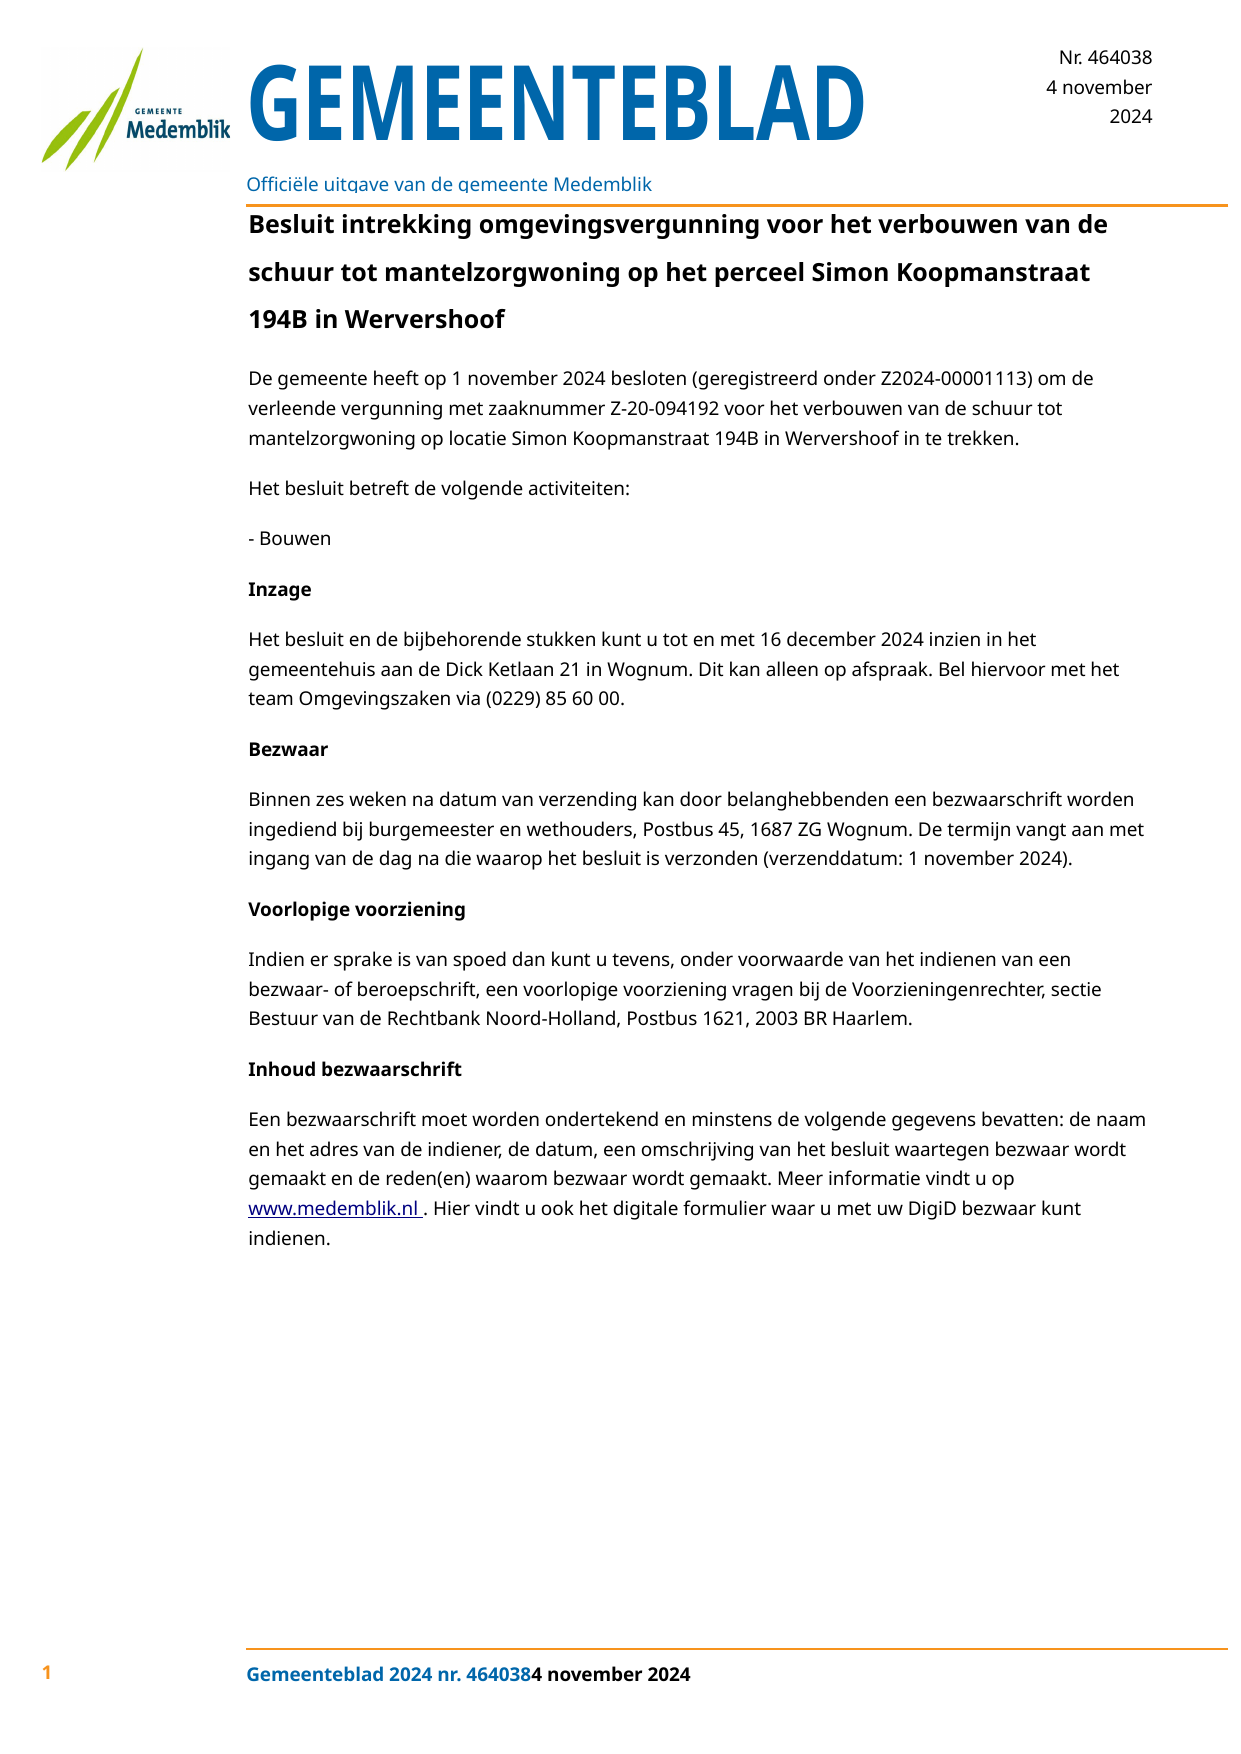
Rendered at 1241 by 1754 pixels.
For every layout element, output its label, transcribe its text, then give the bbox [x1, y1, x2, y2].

text Bezwaar [248, 736, 1152, 762]
text De gemeente heeft op 1 november 2024 besloten (geregistreerd onder Z2024-00001113) om de verleende vergunning met zaaknummer Z-20-094192 voor het verbouwen van de schuur tot mantelzorgwoning op locatie Simon Koopmanstraat 194B in Wervershoof in te trekken. [248, 366, 1152, 450]
text Het besluit en de bijbehorende stukken kunt u tot en met 16 december 2024 inzien in het gemeentehuis aan de Dick Ketlaan 21 in Wognum. Dit kan alleen op afspraak. Bel hiervoor met het team Omgevingszaken via (0229) 85 60 00. [248, 626, 1152, 711]
text Voorlopige voorziening [248, 896, 1152, 922]
text Een bezwaarschrift moet worden ondertekend en minstens de volgende gegevens bevatten: de naam en het adres van de indiener, de datum, een omschrijving van het besluit waartegen bezwaar wordt gemaakt en de reden(en) waarom bezwaar wordt gemaakt. Meer informatie vindt u op www.medemblik.nl . Hier vindt u ook het digitale formulier waar u met uw DigiD bezwaar kunt indienen. [248, 1106, 1152, 1250]
text Het besluit betreft de volgende activiteiten: [248, 475, 1152, 501]
text Binnen zes weken na datum van verzending kan door belanghebbenden een bezwaarschrift worden ingediend bij burgemeester en wethouders, Postbus 45, 1687 ZG Wognum. De termijn vangt aan met ingang van de dag na die waarop het besluit is verzonden (verzenddatum: 1 november 2024). [248, 786, 1152, 871]
text Inhoud bezwaarschrift [248, 1056, 1152, 1082]
text Indien er sprake is van spoed dan kunt u tevens, onder voorwaarde van het indienen van een bezwaar- of beroepschrift, een voorlopige voorziening vragen bij de Voorzieningenrechter, sectie Bestuur van de Rechtbank Noord-Holland, Postbus 1621, 2003 BR Haarlem. [248, 946, 1152, 1031]
picture [41, 47, 231, 172]
text - Bouwen [248, 526, 1152, 551]
text Besluit intrekking omgevingsvergunning voor het verbouwen van de schuur tot mantelzorgwoning op het perceel Simon Koopmanstraat 194B in Wervershoof [248, 207, 1152, 336]
text Inzage [248, 576, 1152, 602]
